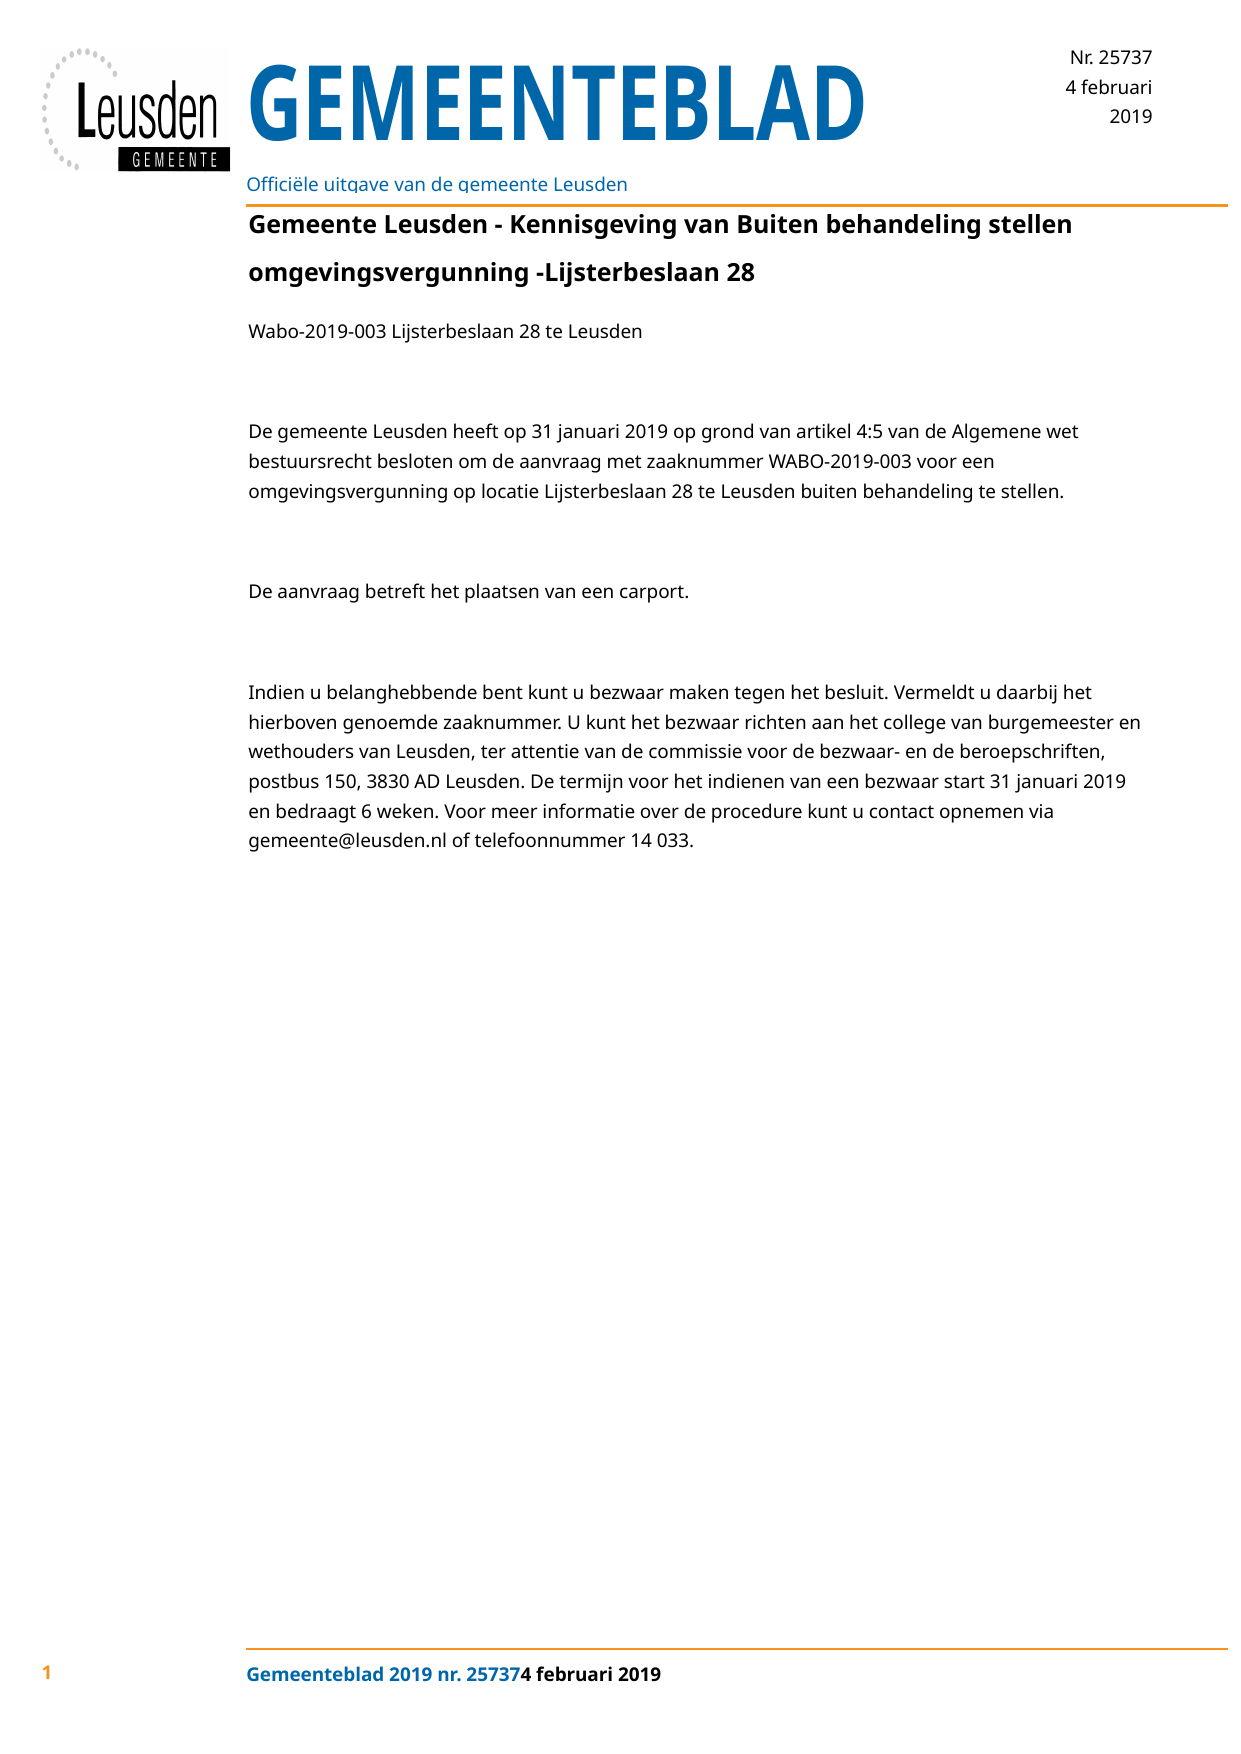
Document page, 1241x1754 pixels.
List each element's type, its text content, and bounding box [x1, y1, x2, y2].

text Gemeente Leusden - Kennisgeving van Buiten behandeling stellen omgevingsvergunning -Lijsterbeslaan 28 [248, 207, 1152, 288]
picture [41, 47, 231, 172]
text Wabo-2019-003 Lijsterbeslaan 28 te Leusden [248, 318, 1152, 344]
text De gemeente Leusden heeft op 31 januari 2019 op grond van artikel 4:5 van de Algemene wet bestuursrecht besloten om de aanvraag met zaaknummer WABO-2019-003 voor een omgevingsvergunning op locatie Lijsterbeslaan 28 te Leusden buiten behandeling te stellen. [248, 419, 1152, 504]
text De aanvraag betreft het plaatsen van een carport. [248, 579, 1152, 604]
text Indien u belanghebbende bent kunt u bezwaar maken tegen het besluit. Vermeldt u daarbij het hierboven genoemde zaaknummer. U kunt het bezwaar richten aan het college van burgemeester en wethouders van Leusden, ter attentie van de commissie voor de bezwaar- en de beroepschriften, postbus 150, 3830 AD Leusden. De termijn voor het indienen van een bezwaar start 31 januari 2019 en bedraagt 6 weken. Voor meer informatie over de procedure kunt u contact opnemen via gemeente@leusden.nl of telefoonnummer 14 033. [248, 679, 1152, 853]
